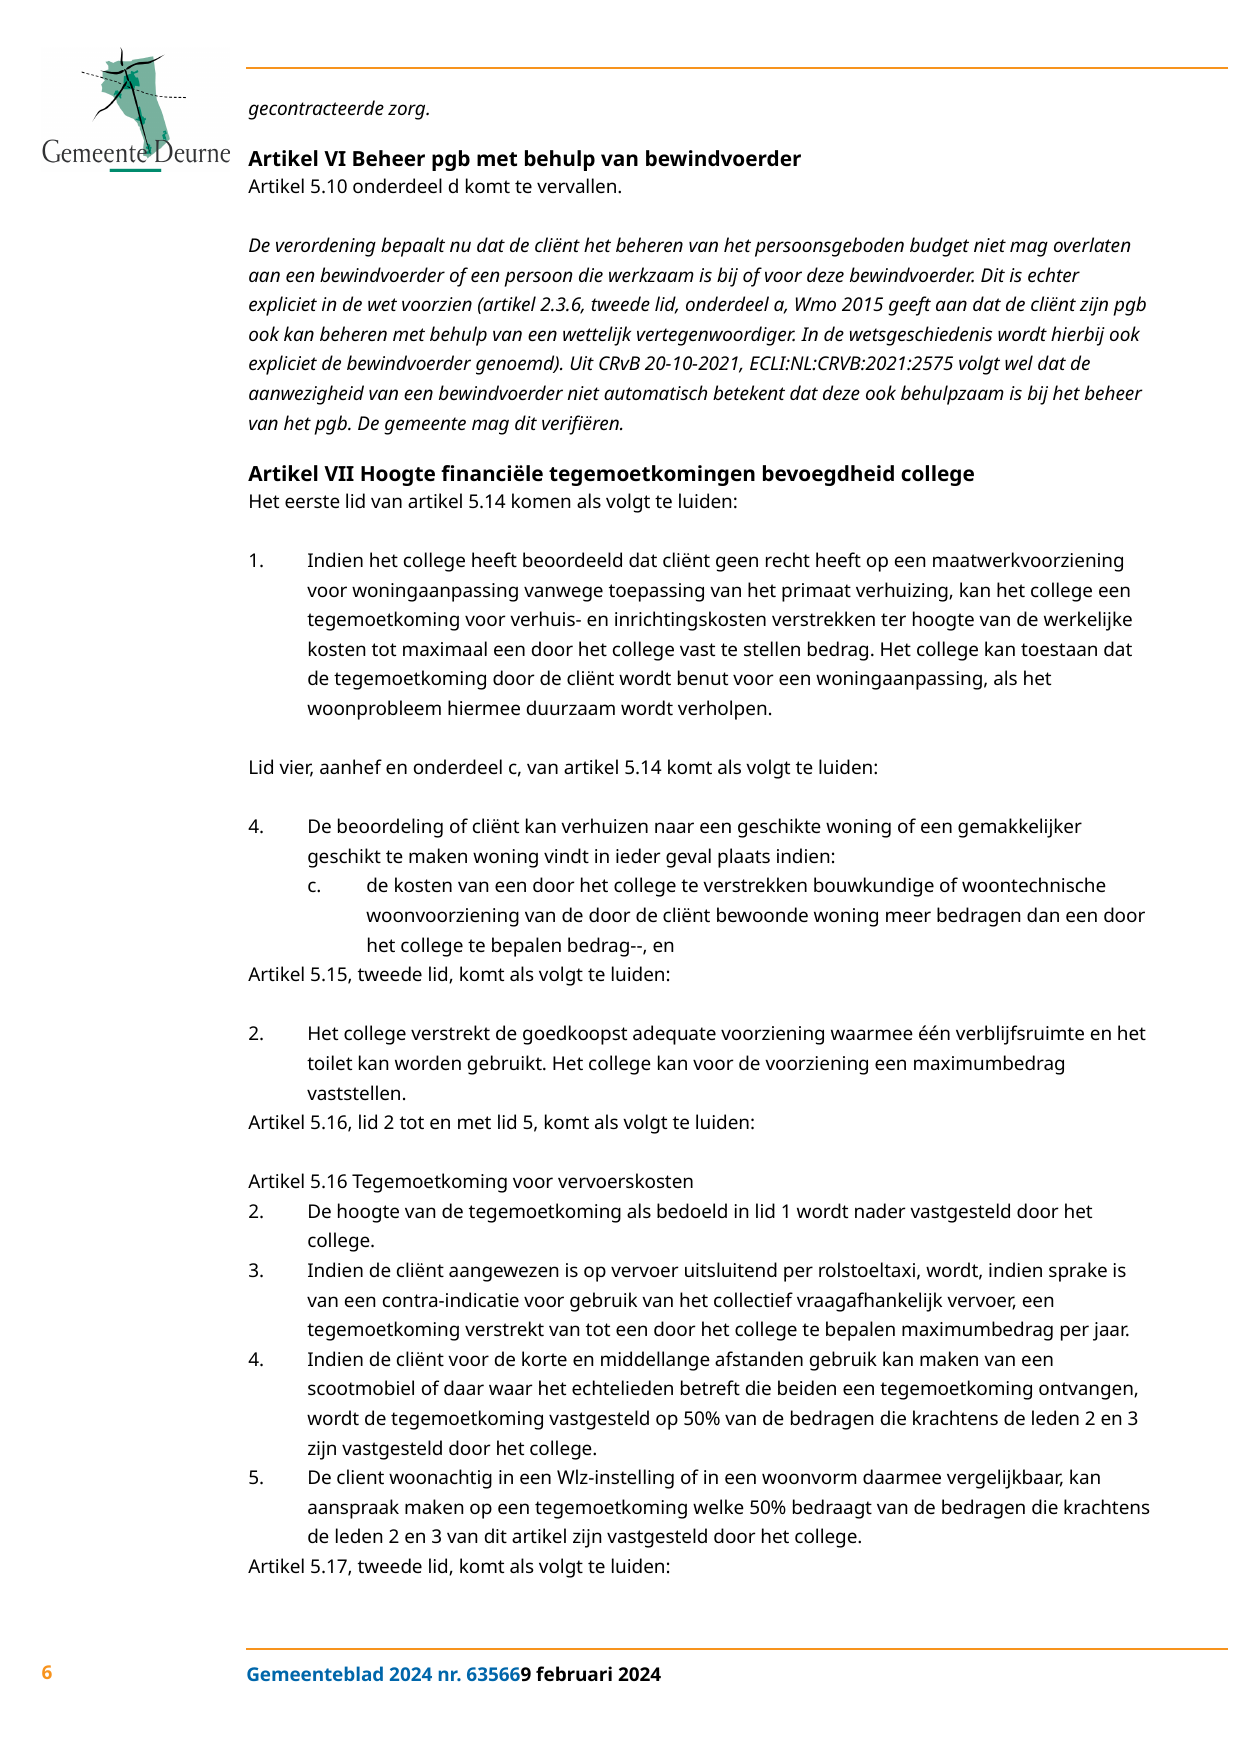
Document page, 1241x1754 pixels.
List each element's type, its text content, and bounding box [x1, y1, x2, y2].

list Indien het college heeft beoordeeld dat cliënt geen recht heeft op een maatwerkvoorziening voor woningaanpassing vanwege toepassing van het primaat verhuizing, kan het college een tegemoetkoming voor verhuis- en inrichtingskosten verstrekken ter hoogte van de werkelijke kosten tot maximaal een door het college vast te stellen bedrag. Het college kan toestaan dat de tegemoetkoming door de cliënt wordt benut voor een woningaanpassing, als het woonprobleem hiermee duurzaam wordt verholpen. [248, 547, 1152, 721]
text Artikel VII Hoogte financiële tegemoetkomingen bevoegdheid college [248, 459, 1152, 488]
text Lid vier, aanhef en onderdeel c, van artikel 5.14 komt als volgt te luiden: [248, 754, 1152, 780]
text Het eerste lid van artikel 5.14 komen als volgt te luiden: [248, 488, 1152, 514]
text Artikel 5.10 onderdeel d komt te vervallen. [248, 173, 1152, 199]
list Indien de cliënt voor de korte en middellange afstanden gebruik kan maken van een scootmobiel of daar waar het echtelieden betreft die beiden een tegemoetkoming ontvangen, wordt de tegemoetkoming vastgesteld op 50% van de bedragen die krachtens de leden 2 en 3 zijn vastgesteld door het college. [248, 1346, 1152, 1460]
text Artikel 5.15, tweede lid, komt als volgt te luiden: [248, 961, 1152, 987]
list Het college verstrekt de goedkoopst adequate voorziening waarmee één verblijfsruimte en het toilet kan worden gebruikt. Het college kan voor de voorziening een maximumbedrag vaststellen. [248, 1021, 1152, 1105]
list De hoogte van de tegemoetkoming als bedoeld in lid 1 wordt nader vastgesteld door het college. [248, 1198, 1152, 1253]
list Indien de cliënt aangewezen is op vervoer uitsluitend per rolstoeltaxi, wordt, indien sprake is van een contra-indicatie voor gebruik van het collectief vraagafhankelijk vervoer, een tegemoetkoming verstrekt van tot een door het college te bepalen maximumbedrag per jaar. [248, 1257, 1152, 1342]
text Artikel VI Beheer pgb met behulp van bewindvoerder [248, 144, 1152, 173]
table_header gecontracteerde zorg. [248, 95, 1152, 121]
picture [41, 47, 231, 172]
list De client woonachtig in een Wlz-instelling of in een woonvorm daarmee vergelijkbaar, kan aanspraak maken op een tegemoetkoming welke 50% bedraagt van de bedragen die krachtens de leden 2 en 3 van dit artikel zijn vastgesteld door het college. [248, 1464, 1152, 1549]
text Artikel 5.16 Tegemoetkoming voor vervoerskosten [248, 1168, 1152, 1194]
list De beoordeling of cliënt kan verhuizen naar een geschikte woning of een gemakkelijker geschikt te maken woning vindt in ieder geval plaats indien: [248, 813, 1152, 869]
text Artikel 5.17, tweede lid, komt als volgt te luiden: [248, 1553, 1152, 1579]
text Artikel 5.16, lid 2 tot en met lid 5, komt als volgt te luiden: [248, 1109, 1152, 1135]
table_header De verordening bepaalt nu dat de cliënt het beheren van het persoonsgeboden budget niet mag overlaten aan een bewindvoerder of een persoon die werkzaam is bij of voor deze bewindvoerder. Dit is echter expliciet in de wet voorzien (artikel 2.3.6, tweede lid, onderdeel a, Wmo 2015 geeft aan dat de cliënt zijn pgb ook kan beheren met behulp van een wettelijk vertegenwoordiger. In de wetsgeschiedenis wordt hierbij ook expliciet de bewindvoerder genoemd). Uit CRvB 20-10-2021, ECLI:NL:CRVB:2021:2575 volgt wel dat de aanwezigheid van een bewindvoerder niet automatisch betekent dat deze ook behulpzaam is bij het beheer van het pgb. De gemeente mag dit verifiëren. [248, 232, 1152, 436]
list de kosten van een door het college te verstrekken bouwkundige of woontechnische woonvoorziening van de door de cliënt bewoonde woning meer bedragen dan een door het college te bepalen bedrag--, en [307, 873, 1152, 957]
